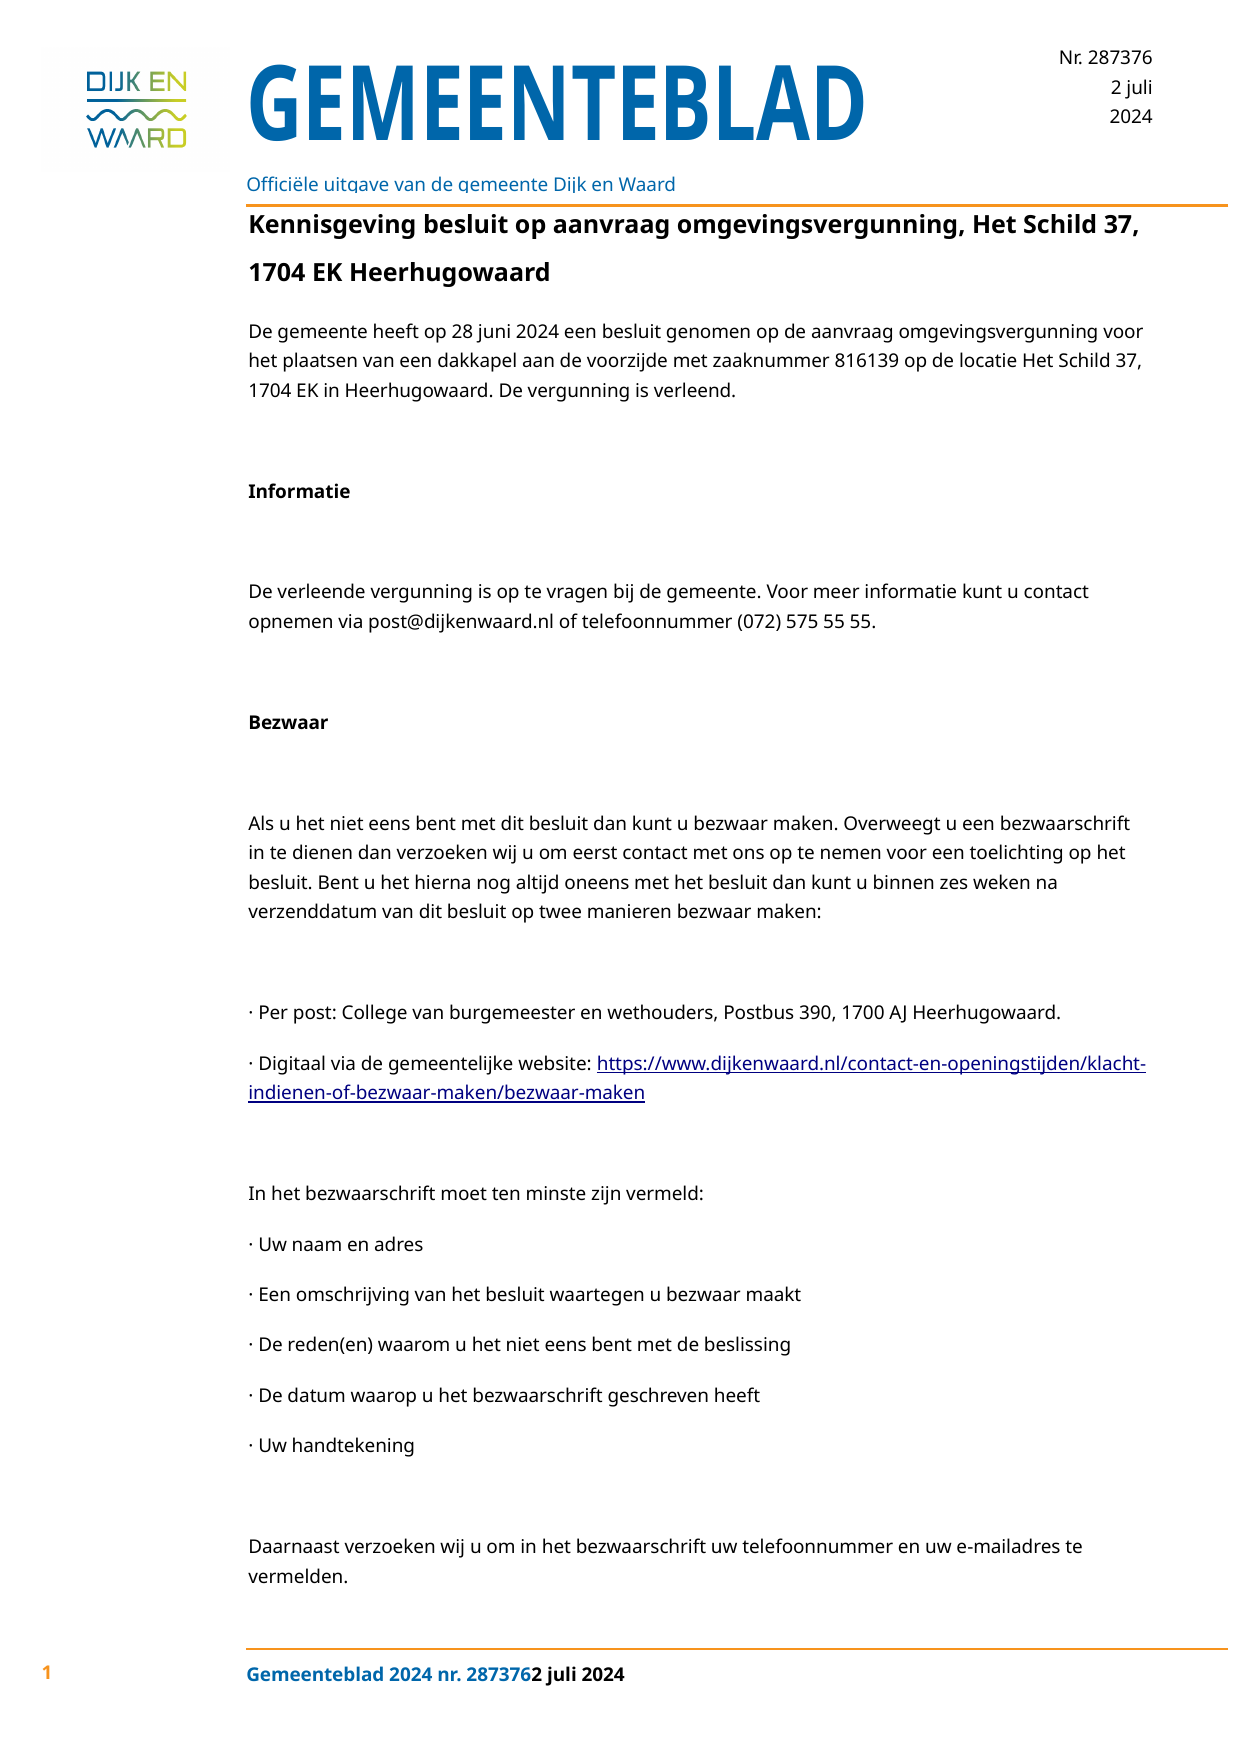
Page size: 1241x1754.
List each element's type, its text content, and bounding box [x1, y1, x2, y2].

text · Per post: College van burgemeester en wethouders, Postbus 390, 1700 AJ Heerhugowaard. [248, 999, 1152, 1025]
text Informatie [248, 478, 1152, 504]
text De verleende vergunning is op te vragen bij de gemeente. Voor meer informatie kunt u contact opnemen via post@dijkenwaard.nl of telefoonnummer (072) 575 55 55. [248, 579, 1152, 634]
text Daarnaast verzoeken wij u om in het bezwaarschrift uw telefoonnummer en uw e-mailadres te vermelden. [248, 1533, 1152, 1589]
text · Uw naam en adres [248, 1231, 1152, 1257]
picture [41, 47, 231, 172]
text · Een omschrijving van het besluit waartegen u bezwaar maakt [248, 1281, 1152, 1307]
text Als u het niet eens bent met dit besluit dan kunt u bezwaar maken. Overweegt u een bezwaarschrift in te dienen dan verzoeken wij u om eerst contact met ons op te nemen voor een toelichting op het besluit. Bent u het hierna nog altijd oneens met het besluit dan kunt u binnen zes weken na verzenddatum van dit besluit op twee manieren bezwaar maken: [248, 810, 1152, 924]
text · De reden(en) waarom u het niet eens bent met de beslissing [248, 1332, 1152, 1357]
text · De datum waarop u het bezwaarschrift geschreven heeft [248, 1382, 1152, 1408]
text · Digitaal via de gemeentelijke website: https://www.dijkenwaard.nl/contact-en-openingstijden/klacht-indienen-of-bezwaar-maken/bezwaar-maken [248, 1050, 1152, 1105]
text In het bezwaarschrift moet ten minste zijn vermeld: [248, 1180, 1152, 1206]
text Kennisgeving besluit op aanvraag omgevingsvergunning, Het Schild 37, 1704 EK Heerhugowaard [248, 207, 1152, 288]
text De gemeente heeft op 28 juni 2024 een besluit genomen op de aanvraag omgevingsvergunning voor het plaatsen van een dakkapel aan de voorzijde met zaaknummer 816139 op de locatie Het Schild 37, 1704 EK in Heerhugowaard. De vergunning is verleend. [248, 318, 1152, 403]
text Bezwaar [248, 709, 1152, 735]
text · Uw handtekening [248, 1432, 1152, 1458]
